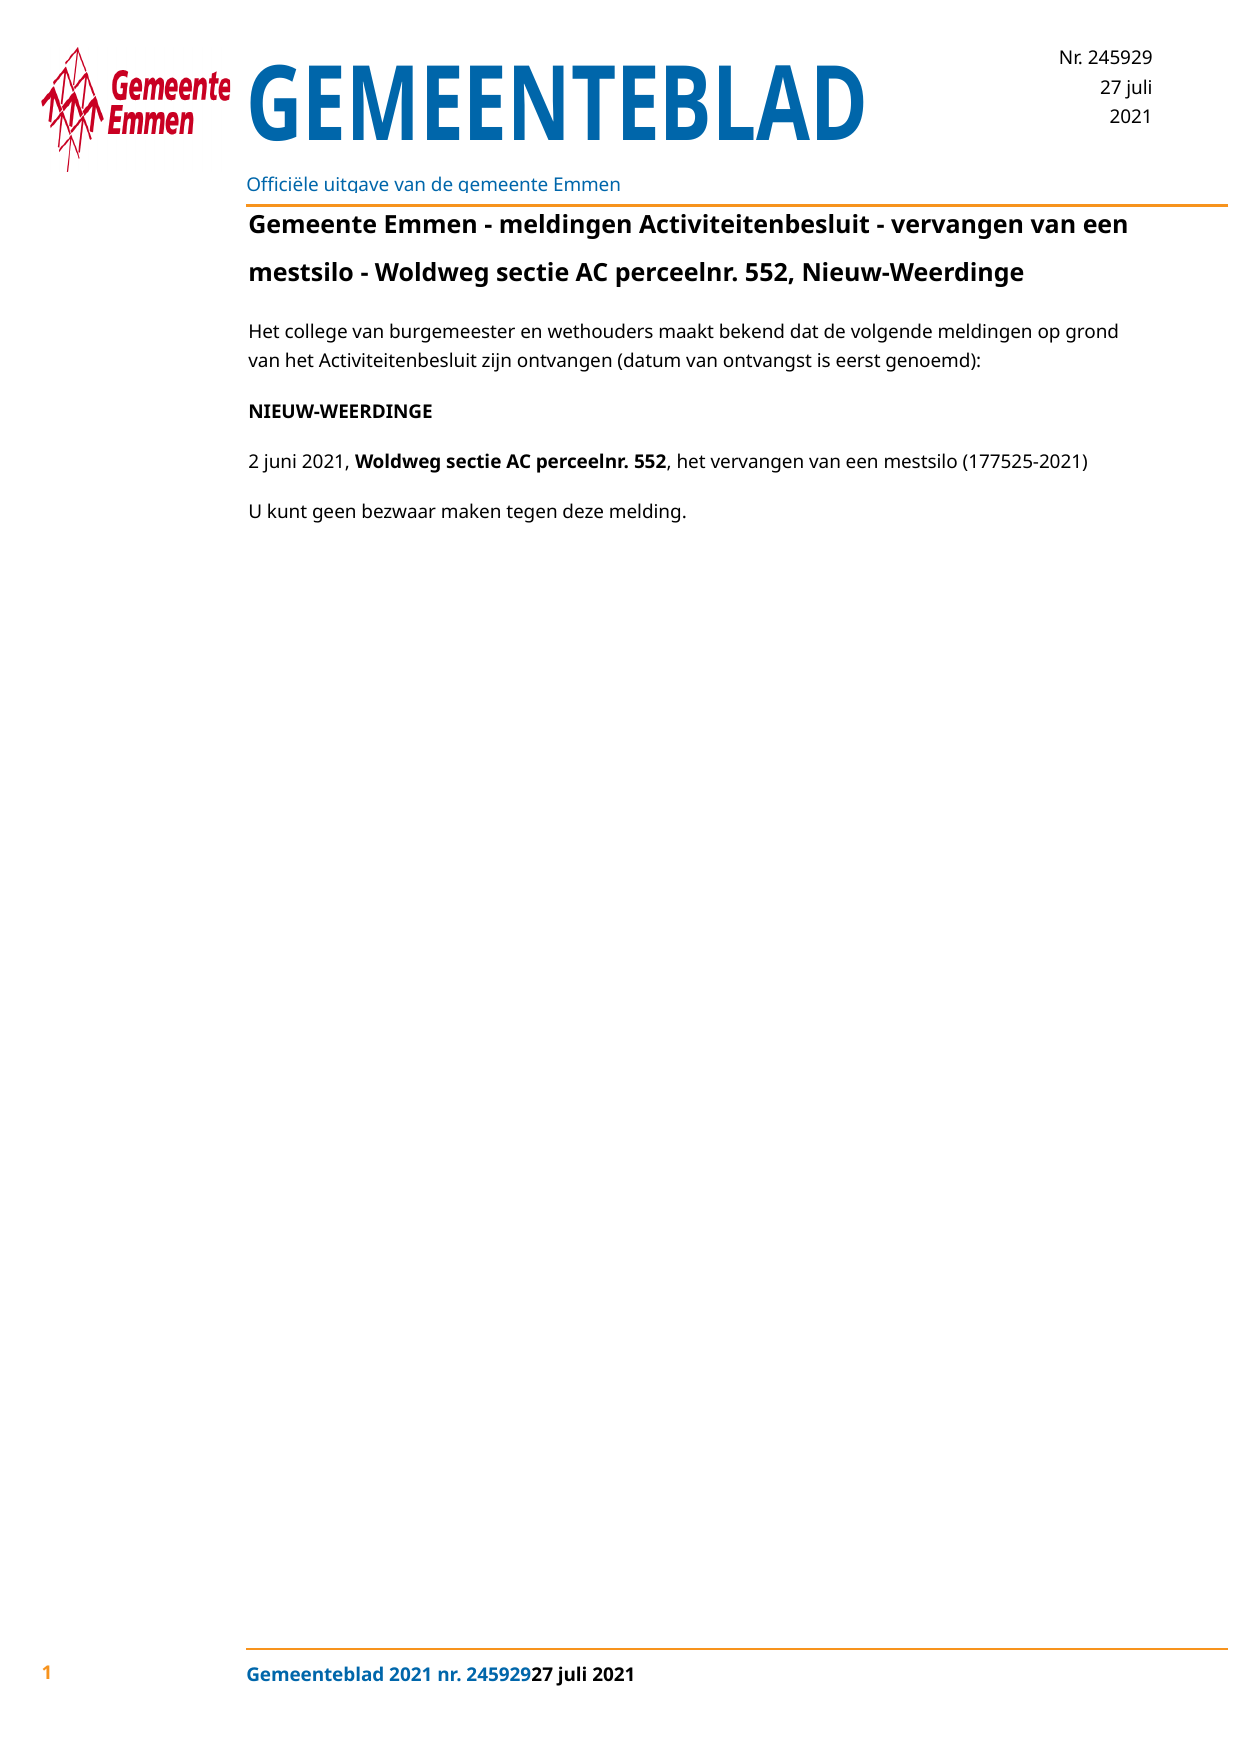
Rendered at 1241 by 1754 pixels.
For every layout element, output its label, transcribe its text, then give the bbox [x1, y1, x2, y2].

text 2 juni 2021, Woldweg sectie AC perceelnr. 552, het vervangen van een mestsilo (177525-2021) [248, 448, 1152, 474]
text Het college van burgemeester en wethouders maakt bekend dat de volgende meldingen op grond van het Activiteitenbesluit zijn ontvan­gen (datum van ontvangst is eerst genoemd): [248, 318, 1152, 373]
text Gemeente Emmen - meldingen Activiteitenbesluit - vervangen van een mestsilo - Woldweg sectie AC perceelnr. 552, Nieuw-Weerdinge [248, 207, 1152, 288]
text NIEUW-WEERDINGE [248, 398, 1152, 424]
picture [41, 47, 231, 172]
text U kunt geen bezwaar maken tegen deze melding. [248, 499, 1152, 524]
